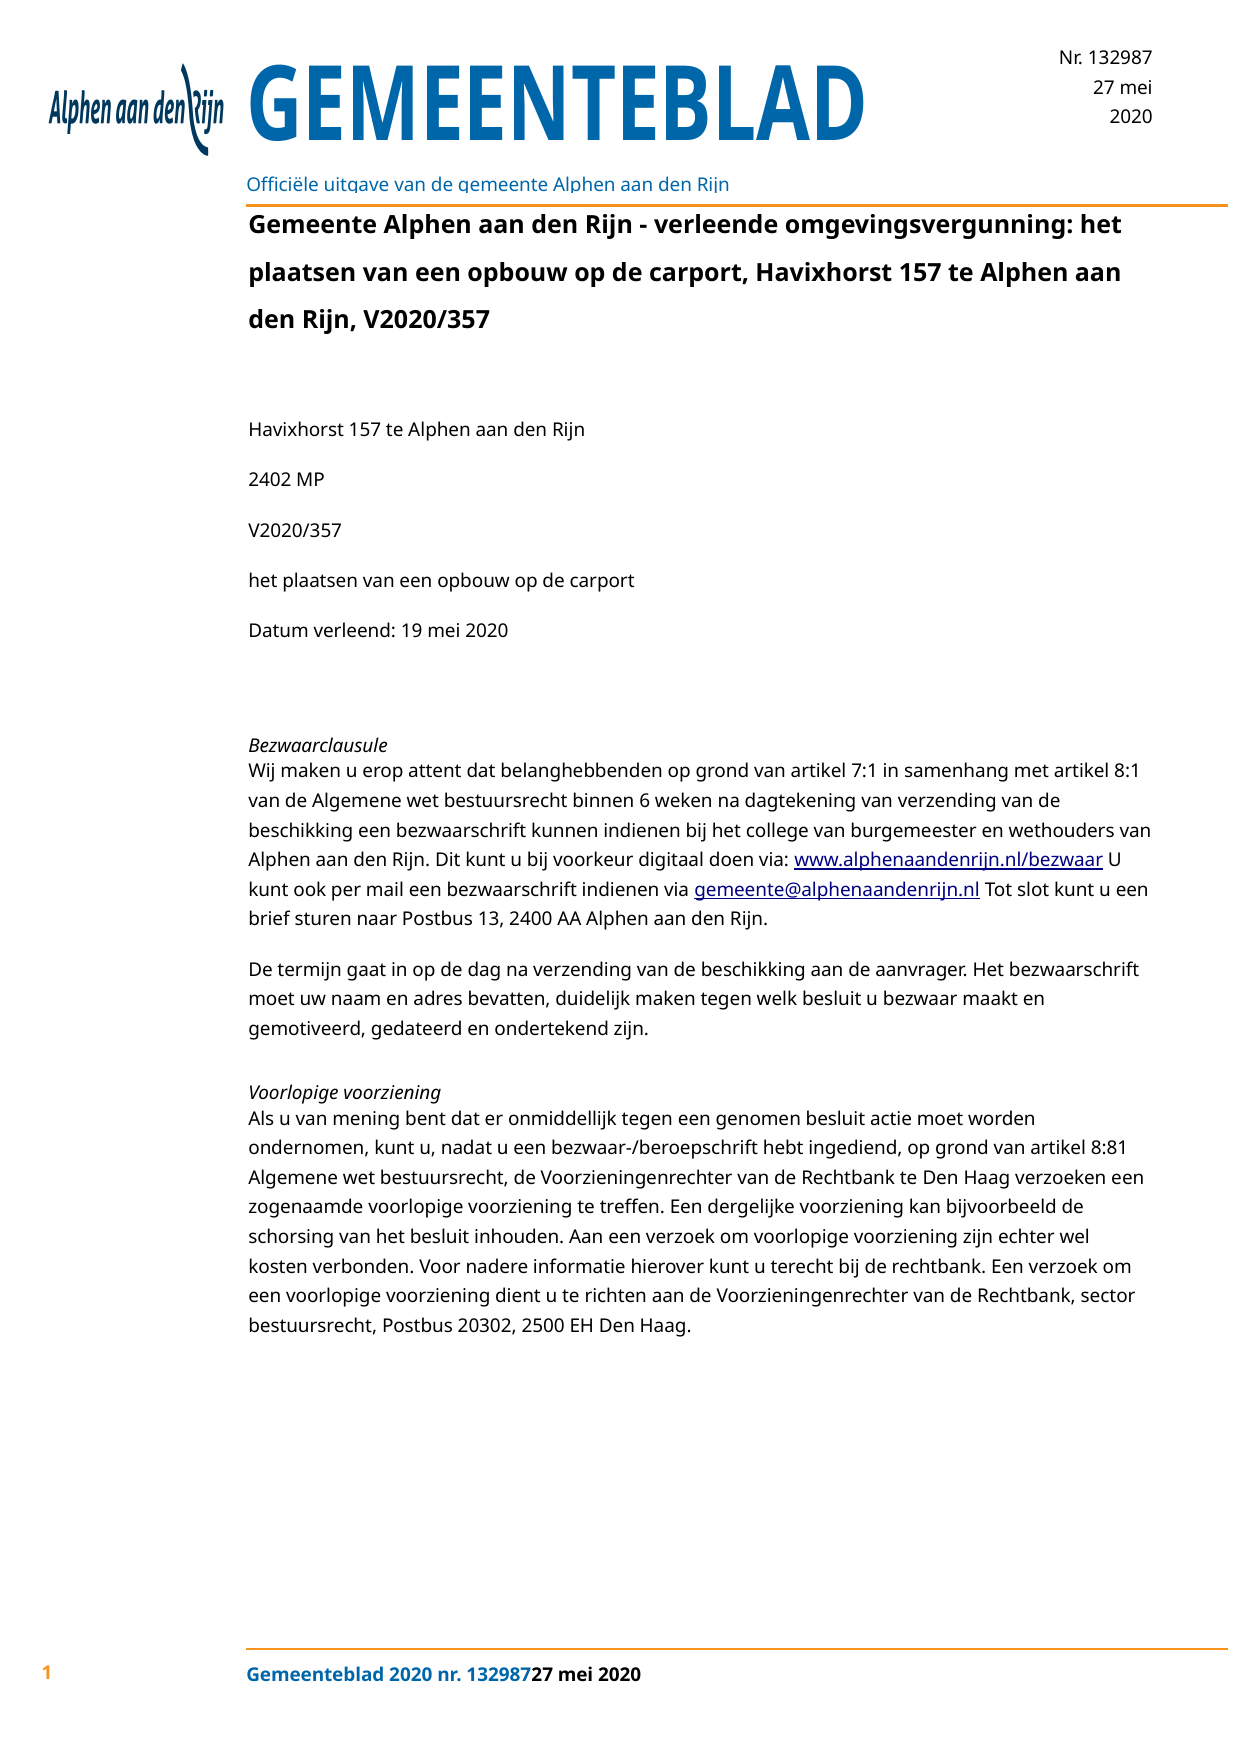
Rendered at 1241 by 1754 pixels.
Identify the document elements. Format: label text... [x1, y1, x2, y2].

text Havixhorst 157 te Alphen aan den Rijn [248, 416, 1152, 442]
text het plaatsen van een opbouw op de carport [248, 567, 1152, 593]
text Gemeente Alphen aan den Rijn - verleende omgevingsvergunning: het plaatsen van een opbouw op de carport, Havixhorst 157 te Alphen aan den Rijn, V2020/357 [248, 207, 1152, 336]
text De termijn gaat in op de dag na verzending van de beschikking aan de aanvrager. Het bezwaarschrift moet uw naam en adres bevatten, duidelijk maken tegen welk besluit u bezwaar maakt en gemotiveerd, gedateerd en ondertekend zijn. [248, 956, 1152, 1041]
text Bezwaarclausule [248, 732, 1152, 758]
text Als u van mening bent dat er onmiddellijk tegen een genomen besluit actie moet worden ondernomen, kunt u, nadat u een bezwaar-/beroepschrift hebt ingediend, op grond van artikel 8:81 Algemene wet bestuursrecht, de Voorzieningenrechter van de Rechtbank te Den Haag verzoeken een zogenaamde voorlopige voorziening te treffen. Een dergelijke voorziening kan bijvoorbeeld de schorsing van het besluit inhouden. Aan een verzoek om voorlopige voorziening zijn echter wel kosten verbonden. Voor nadere informatie hierover kunt u terecht bij de rechtbank. Een verzoek om een voorlopige voorziening dient u te richten aan de Voorzieningenrechter van de Rechtbank, sector bestuursrecht, Postbus 20302, 2500 EH Den Haag. [248, 1105, 1152, 1338]
picture [41, 47, 231, 172]
text V2020/357 [248, 517, 1152, 542]
text Voorlopige voorziening [248, 1079, 1152, 1105]
text 2402 MP [248, 466, 1152, 492]
text Wij maken u erop attent dat belanghebbenden op grond van artikel 7:1 in samenhang met artikel 8:1 van de Algemene wet bestuursrecht binnen 6 weken na dagtekening van verzending van de beschikking een bezwaarschrift kunnen indienen bij het college van burgemeester en wethouders van Alphen aan den Rijn. Dit kunt u bij voorkeur digitaal doen via: www.alphenaandenrijn.nl/bezwaar U kunt ook per mail een bezwaarschrift indienen via gemeente@alphenaandenrijn.nl Tot slot kunt u een brief sturen naar Postbus 13, 2400 AA Alphen aan den Rijn. [248, 758, 1152, 931]
text Datum verleend: 19 mei 2020 [248, 618, 1152, 643]
